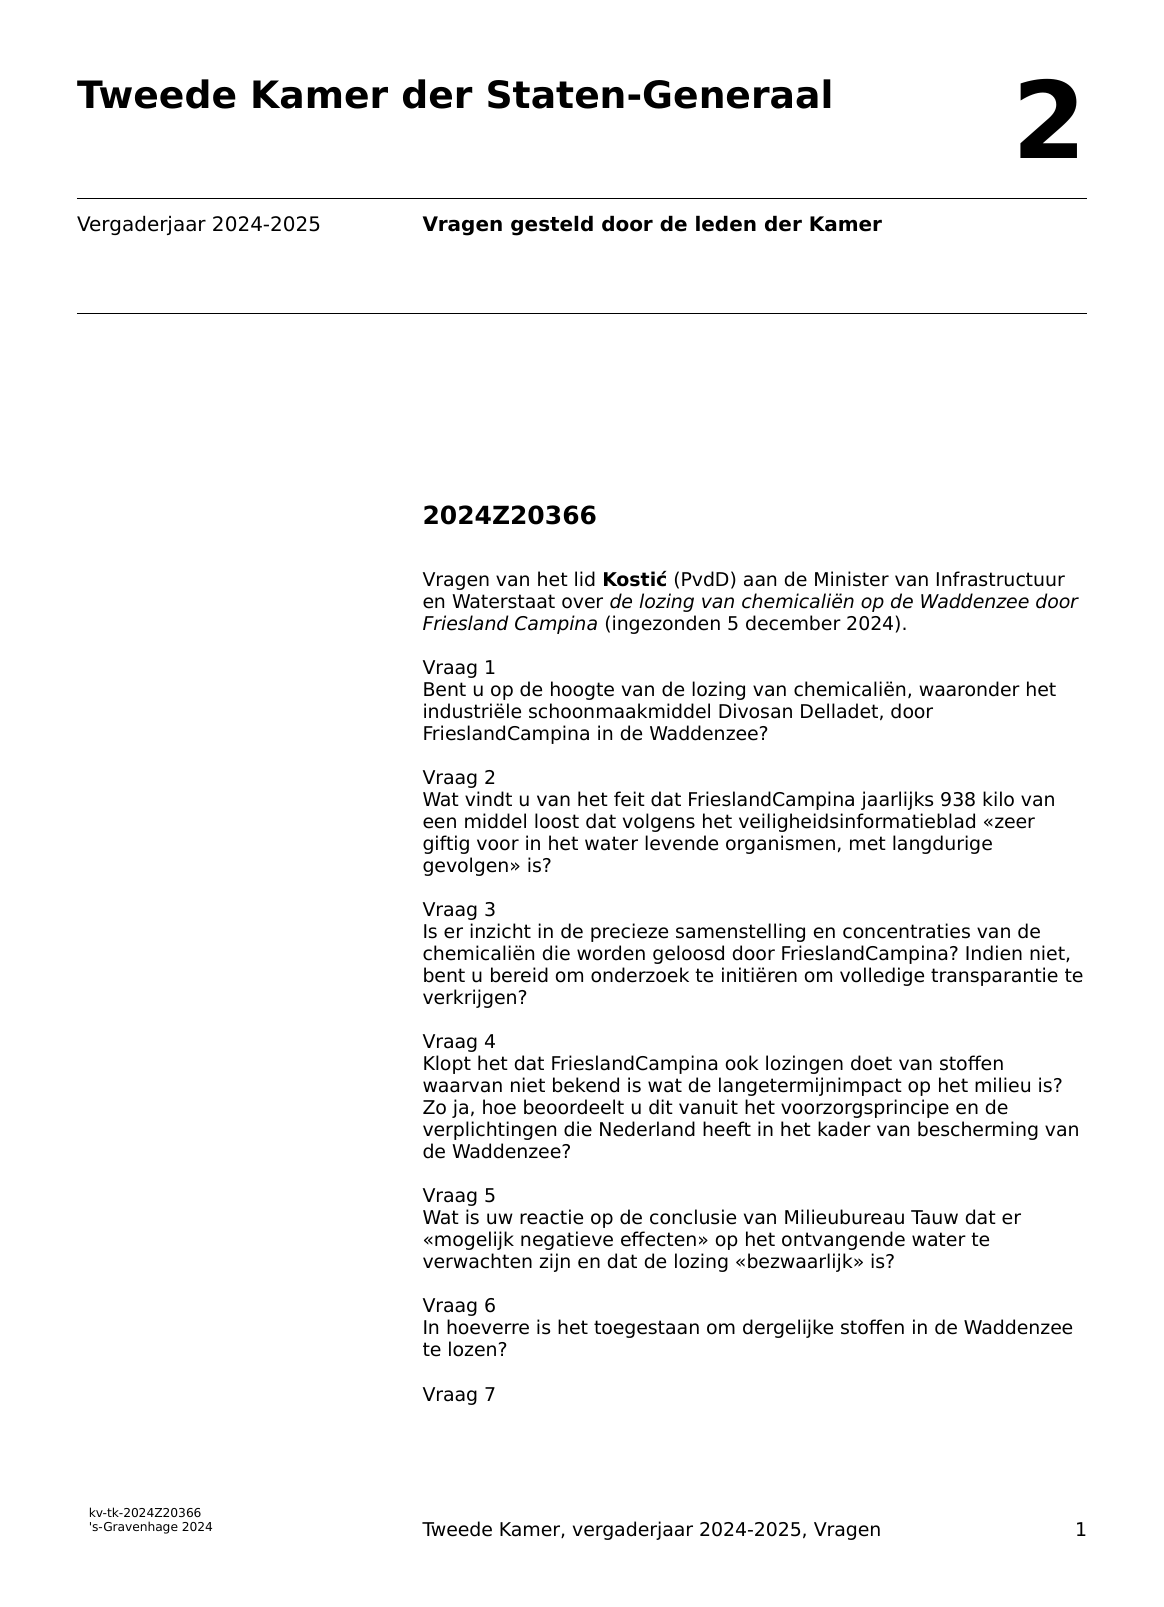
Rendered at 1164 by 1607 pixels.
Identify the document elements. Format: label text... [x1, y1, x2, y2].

table_cell Vragen gesteld door de leden der Kamer [422, 199, 1087, 313]
text Vragen van het lid Kostić (PvdD) aan de Minister van Infrastructuur en Waterstaat over de lozing van chemicaliën op de Waddenzee door Friesland Campina (ingezonden 5 december 2024). [422, 569, 1087, 635]
text Vraag 5 [422, 1185, 1087, 1207]
text kv-tk-2024Z20366 [88, 1506, 323, 1520]
table_header 2 [886, 59, 1087, 198]
text Bent u op de hoogte van de lozing van chemicaliën, waaronder het industriële schoonmaakmiddel Divosan Delladet, door FrieslandCampina in de Waddenzee? [422, 679, 1087, 745]
text Vraag 4 [422, 1031, 1087, 1053]
table_cell Vergaderjaar 2024-2025 [77, 199, 422, 313]
table_header Tweede Kamer der Staten-Generaal [77, 59, 886, 198]
text 's-Gravenhage 2024 [88, 1520, 323, 1534]
text Vraag 2 [422, 767, 1087, 789]
text In hoeverre is het toegestaan om dergelijke stoffen in de Waddenzee te lozen? [422, 1317, 1087, 1361]
text Vraag 7 [422, 1383, 1087, 1405]
text Vraag 1 [422, 657, 1087, 679]
text Wat is uw reactie op de conclusie van Milieubureau Tauw dat er «mogelijk negatieve effecten» op het ontvangende water te verwachten zijn en dat de lozing «bezwaarlijk» is? [422, 1207, 1087, 1273]
text Vraag 3 [422, 899, 1087, 921]
text Is er inzicht in de precieze samenstelling en concentraties van de chemicaliën die worden geloosd door FrieslandCampina? Indien niet, bent u bereid om onderzoek te initiëren om volledige transparantie te verkrijgen? [422, 921, 1087, 1009]
text 2024Z20366 [422, 501, 1087, 531]
text Klopt het dat FrieslandCampina ook lozingen doet van stoffen waarvan niet bekend is wat de langetermijnimpact op het milieu is? Zo ja, hoe beoordeelt u dit vanuit het voorzorgsprincipe en de verplichtingen die Nederland heeft in het kader van bescherming van de Waddenzee? [422, 1053, 1087, 1163]
text Wat vindt u van het feit dat FrieslandCampina jaarlijks 938 kilo van een middel loost dat volgens het veiligheidsinformatieblad «zeer giftig voor in het water levende organismen, met langdurige gevolgen» is? [422, 789, 1087, 877]
text Vraag 6 [422, 1295, 1087, 1317]
